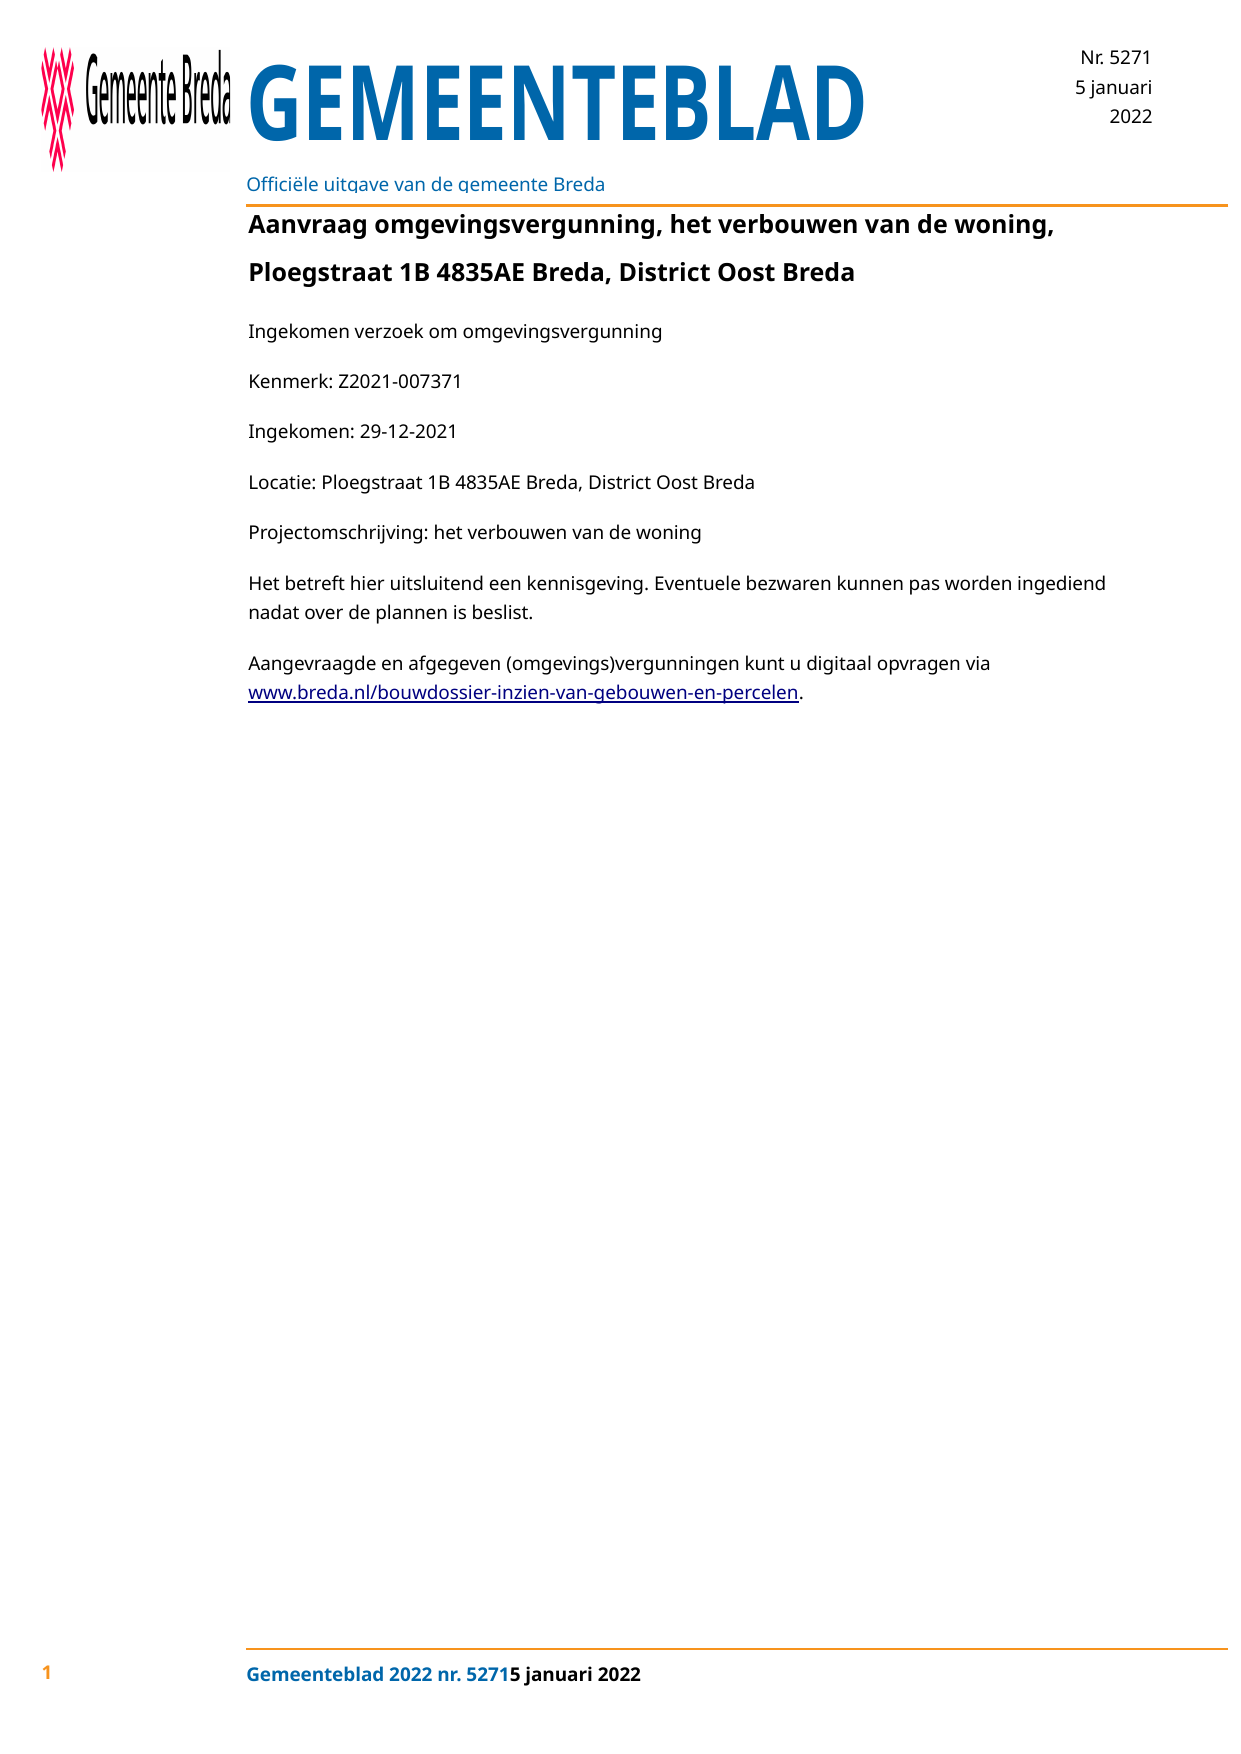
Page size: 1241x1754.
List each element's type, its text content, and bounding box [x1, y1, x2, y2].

text Aangevraagde en afgegeven (omgevings)vergunningen kunt u digitaal opvragen via www.breda.nl/bouwdossier-inzien-van-gebouwen-en-percelen. [248, 650, 1152, 705]
text Projectomschrijving: het verbouwen van de woning [248, 519, 1152, 545]
text Kenmerk: Z2021-007371 [248, 368, 1152, 394]
picture [41, 47, 231, 172]
text Ingekomen verzoek om omgevingsvergunning [248, 318, 1152, 344]
text Ingekomen: 29-12-2021 [248, 419, 1152, 444]
text Aanvraag omgevingsvergunning, het verbouwen van de woning, Ploegstraat 1B 4835AE Breda, District Oost Breda [248, 207, 1152, 288]
text Locatie: Ploegstraat 1B 4835AE Breda, District Oost Breda [248, 469, 1152, 495]
text Het betreft hier uitsluitend een kennisgeving. Eventuele bezwaren kunnen pas worden ingediend nadat over de plannen is beslist. [248, 570, 1152, 625]
